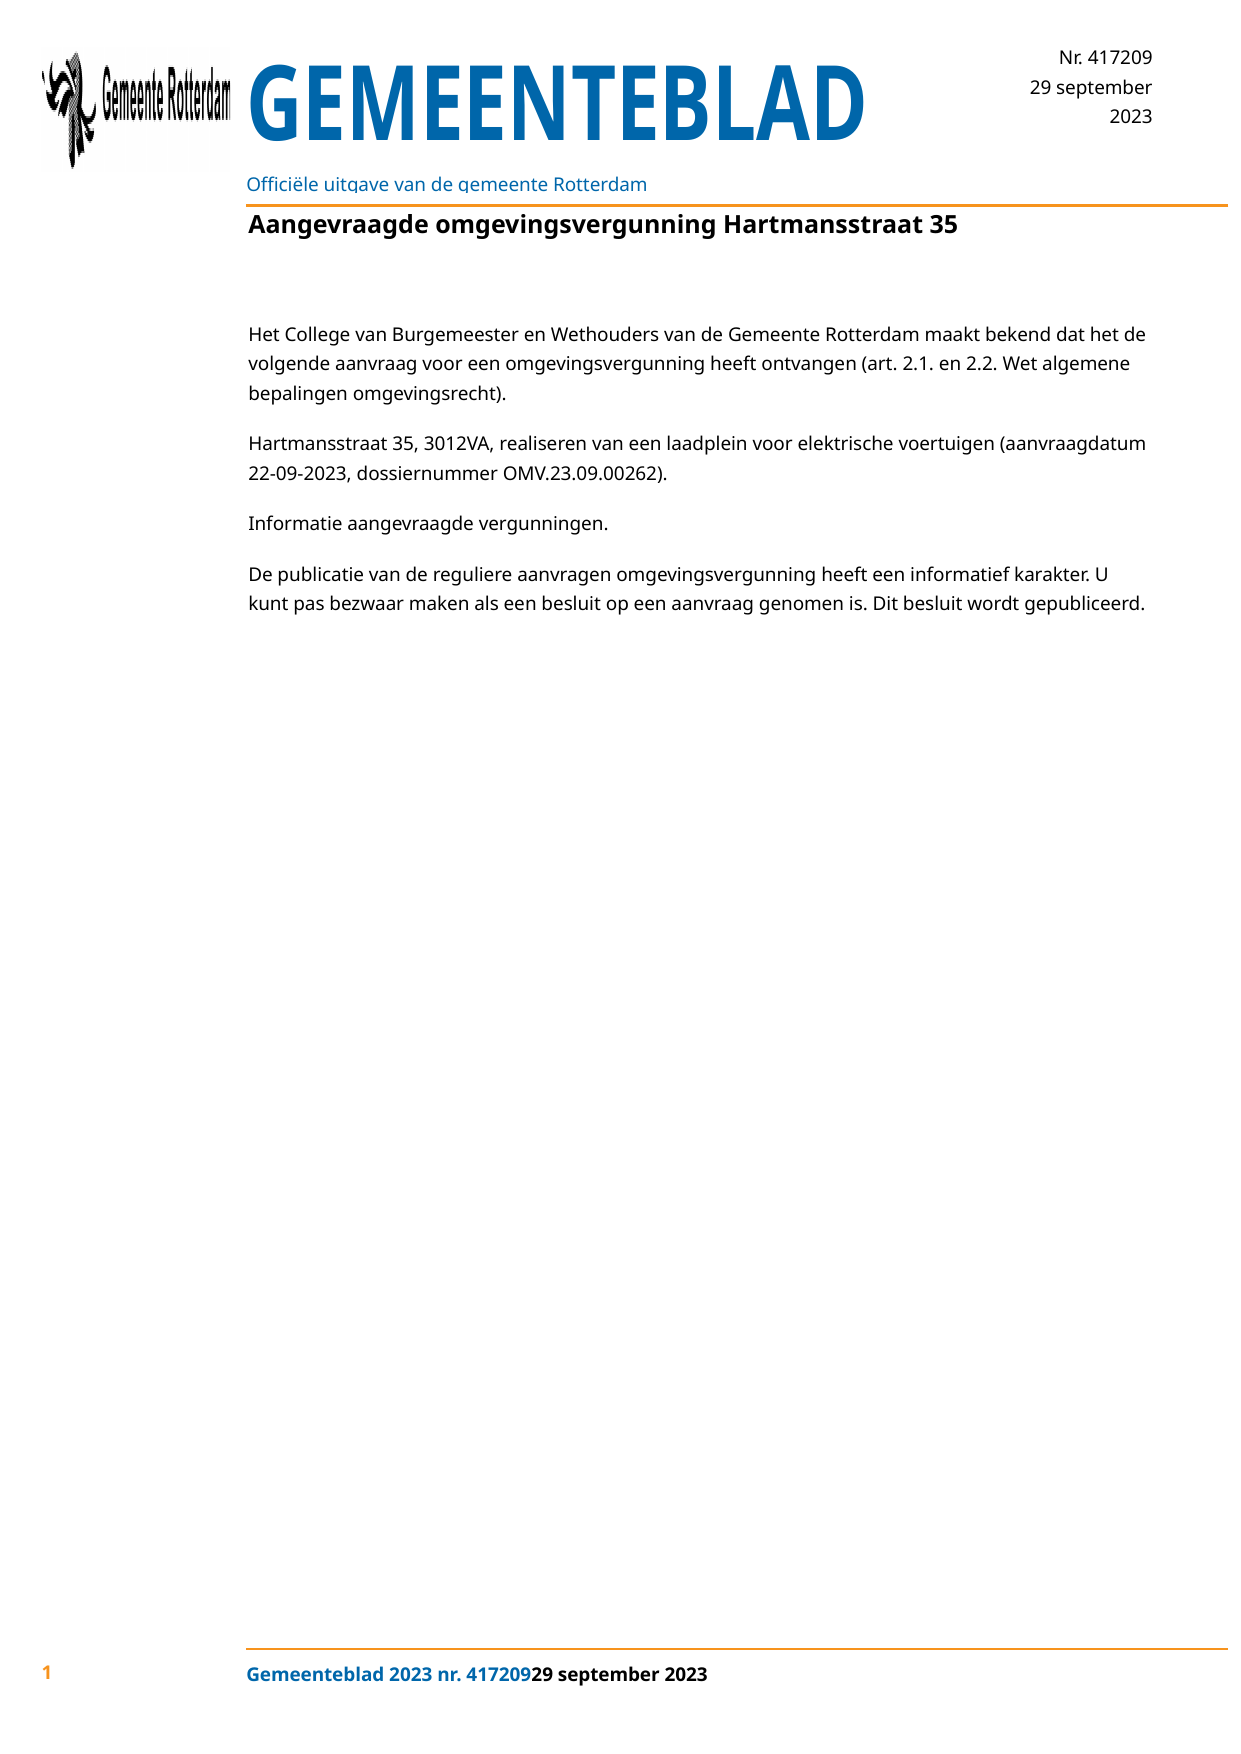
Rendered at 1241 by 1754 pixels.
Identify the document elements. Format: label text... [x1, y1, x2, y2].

text Informatie aangevraagde vergunningen. [248, 510, 1152, 536]
text Het College van Burgemeester en Wethouders van de Gemeente Rotterdam maakt bekend dat het de volgende aanvraag voor een omgevingsvergunning heeft ontvangen (art. 2.1. en 2.2. Wet algemene bepalingen omgevingsrecht). [248, 321, 1152, 406]
text Aangevraagde omgevingsvergunning Hartmansstraat 35 [248, 207, 1152, 241]
picture [41, 47, 231, 172]
text De publicatie van de reguliere aanvragen omgevingsvergunning heeft een informatief karakter. U kunt pas bezwaar maken als een besluit op een aanvraag genomen is. Dit besluit wordt gepubliceerd. [248, 561, 1152, 616]
text Hartmansstraat 35, 3012VA, realiseren van een laadplein voor elektrische voertuigen (aanvraagdatum 22-09-2023, dossiernummer OMV.23.09.00262). [248, 430, 1152, 486]
